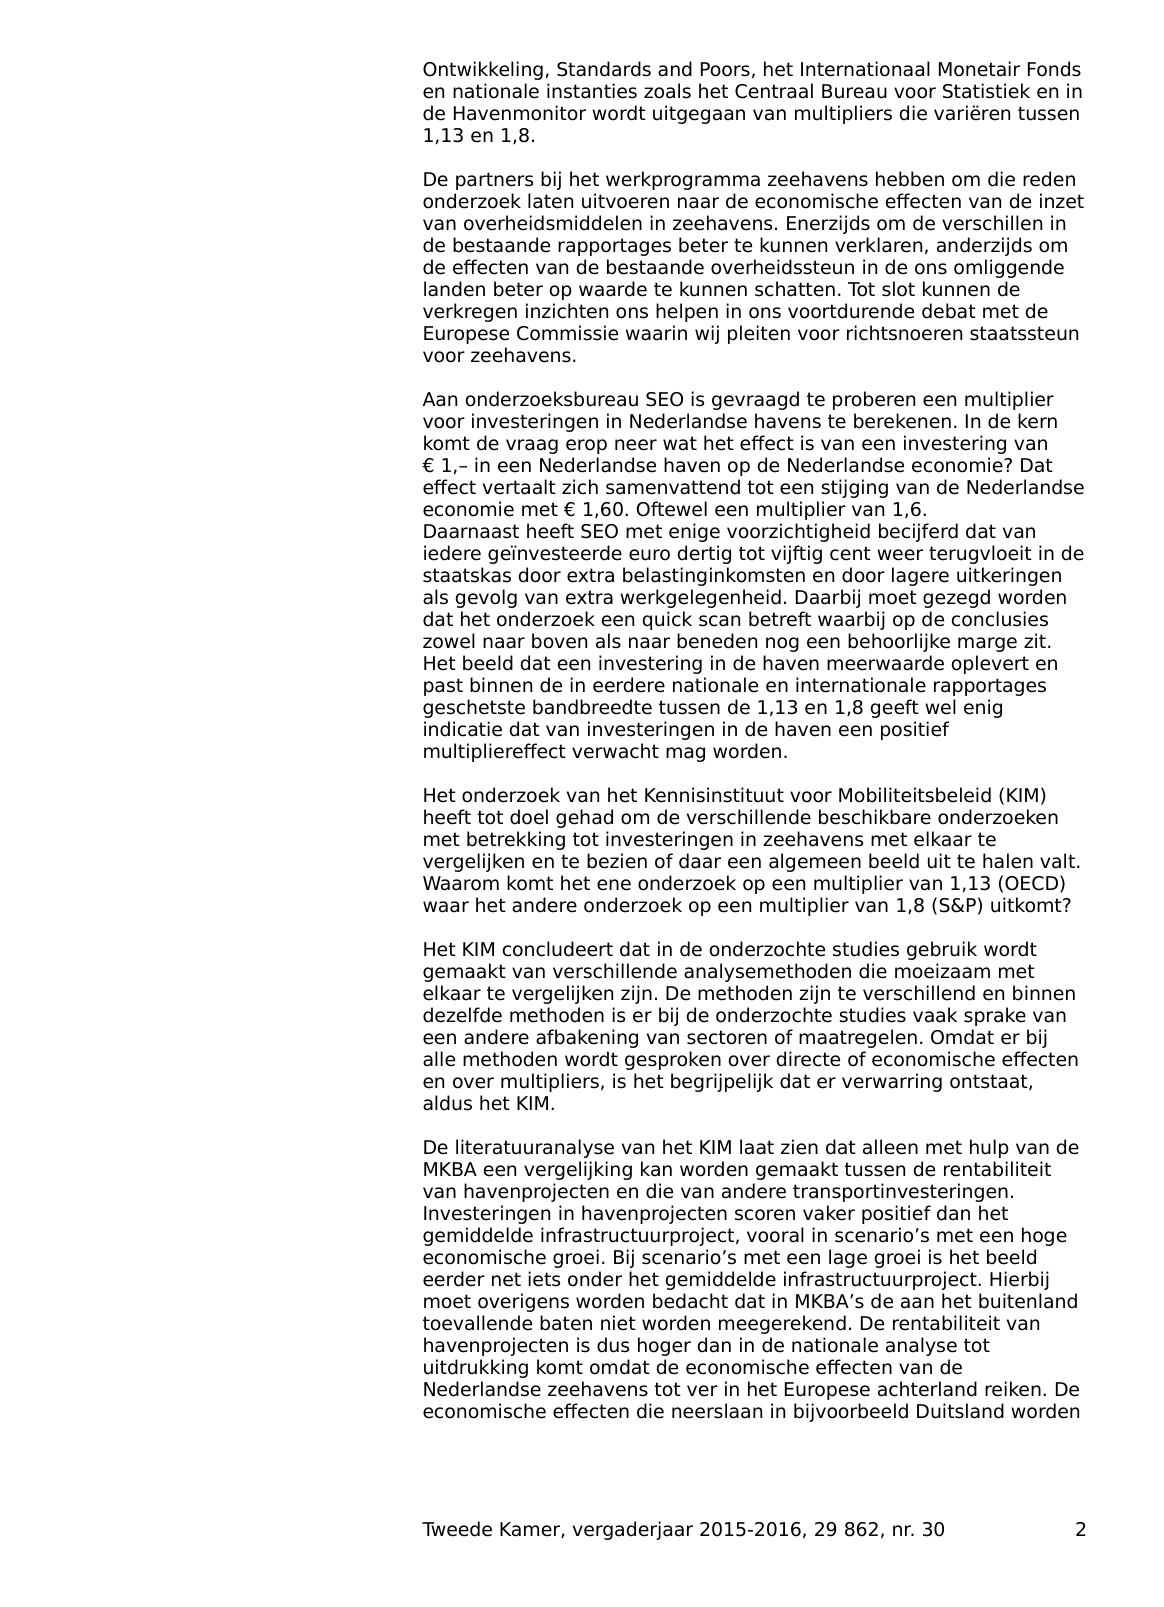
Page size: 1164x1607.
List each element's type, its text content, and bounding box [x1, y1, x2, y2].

text De partners bij het werkprogramma zeehavens hebben om die reden onderzoek laten uitvoeren naar de economische effecten van de inzet van overheidsmiddelen in zeehavens. Enerzijds om de verschillen in de bestaande rapportages beter te kunnen verklaren, anderzijds om de effecten van de bestaande overheidssteun in de ons omliggende landen beter op waarde te kunnen schatten. Tot slot kunnen de verkregen inzichten ons helpen in ons voortdurende debat met de Europese Commissie waarin wij pleiten voor richtsnoeren staatssteun voor zeehavens. [422, 169, 1087, 367]
text De literatuuranalyse van het KIM laat zien dat alleen met hulp van de MKBA een vergelijking kan worden gemaakt tussen de rentabiliteit van havenprojecten en die van andere transportinvesteringen. Investeringen in havenprojecten scoren vaker positief dan het gemiddelde infrastructuurproject, vooral in scenario’s met een hoge economische groei. Bij scenario’s met een lage groei is het beeld eerder net iets onder het gemiddelde infrastructuurproject. Hierbij moet overigens worden bedacht dat in MKBA’s de aan het buitenland toevallende baten niet worden meegerekend. De rentabiliteit van havenprojecten is dus hoger dan in de nationale analyse tot uitdrukking komt omdat de economische effecten van de Nederlandse zeehavens tot ver in het Europese achterland reiken. De economische effecten die neerslaan in bijvoorbeeld Duitsland worden [422, 1137, 1087, 1423]
text Het KIM concludeert dat in de onderzochte studies gebruik wordt gemaakt van verschillende analysemethoden die moeizaam met elkaar te vergelijken zijn. De methoden zijn te verschillend en binnen dezelfde methoden is er bij de onderzochte studies vaak sprake van een andere afbakening van sectoren of maatregelen. Omdat er bij alle methoden wordt gesproken over directe of economische effecten en over multipliers, is het begrijpelijk dat er verwarring ontstaat, aldus het KIM. [422, 939, 1087, 1115]
text Daarnaast heeft SEO met enige voorzichtigheid becijferd dat van iedere geïnvesteerde euro dertig tot vijftig cent weer terugvloeit in de staatskas door extra belastinginkomsten en door lagere uitkeringen als gevolg van extra werkgelegenheid. Daarbij moet gezegd worden dat het onderzoek een quick scan betreft waarbij op de conclusies zowel naar boven als naar beneden nog een behoorlijke marge zit. Het beeld dat een investering in de haven meerwaarde oplevert en past binnen de in eerdere nationale en internationale rapportages geschetste bandbreedte tussen de 1,13 en 1,8 geeft wel enig indicatie dat van investeringen in de haven een positief multipliereffect verwacht mag worden. [422, 521, 1087, 763]
text Aan onderzoeksbureau SEO is gevraagd te proberen een multiplier voor investeringen in Nederlandse havens te berekenen. In de kern komt de vraag erop neer wat het effect is van een investering van € 1,– in een Nederlandse haven op de Nederlandse economie? Dat effect vertaalt zich samenvattend tot een stijging van de Nederlandse economie met € 1,60. Oftewel een multiplier van 1,6. [422, 389, 1087, 521]
text Het onderzoek van het Kennisinstituut voor Mobiliteitsbeleid (KIM) heeft tot doel gehad om de verschillende beschikbare onderzoeken met betrekking tot investeringen in zeehavens met elkaar te vergelijken en te bezien of daar een algemeen beeld uit te halen valt. Waarom komt het ene onderzoek op een multiplier van 1,13 (OECD) waar het andere onderzoek op een multiplier van 1,8 (S&P) uitkomt? [422, 785, 1087, 917]
text Ontwikkeling, Standards and Poors, het Internationaal Monetair Fonds en nationale instanties zoals het Centraal Bureau voor Statistiek en in de Havenmonitor wordt uitgegaan van multipliers die variëren tussen 1,13 en 1,8. [422, 59, 1087, 147]
